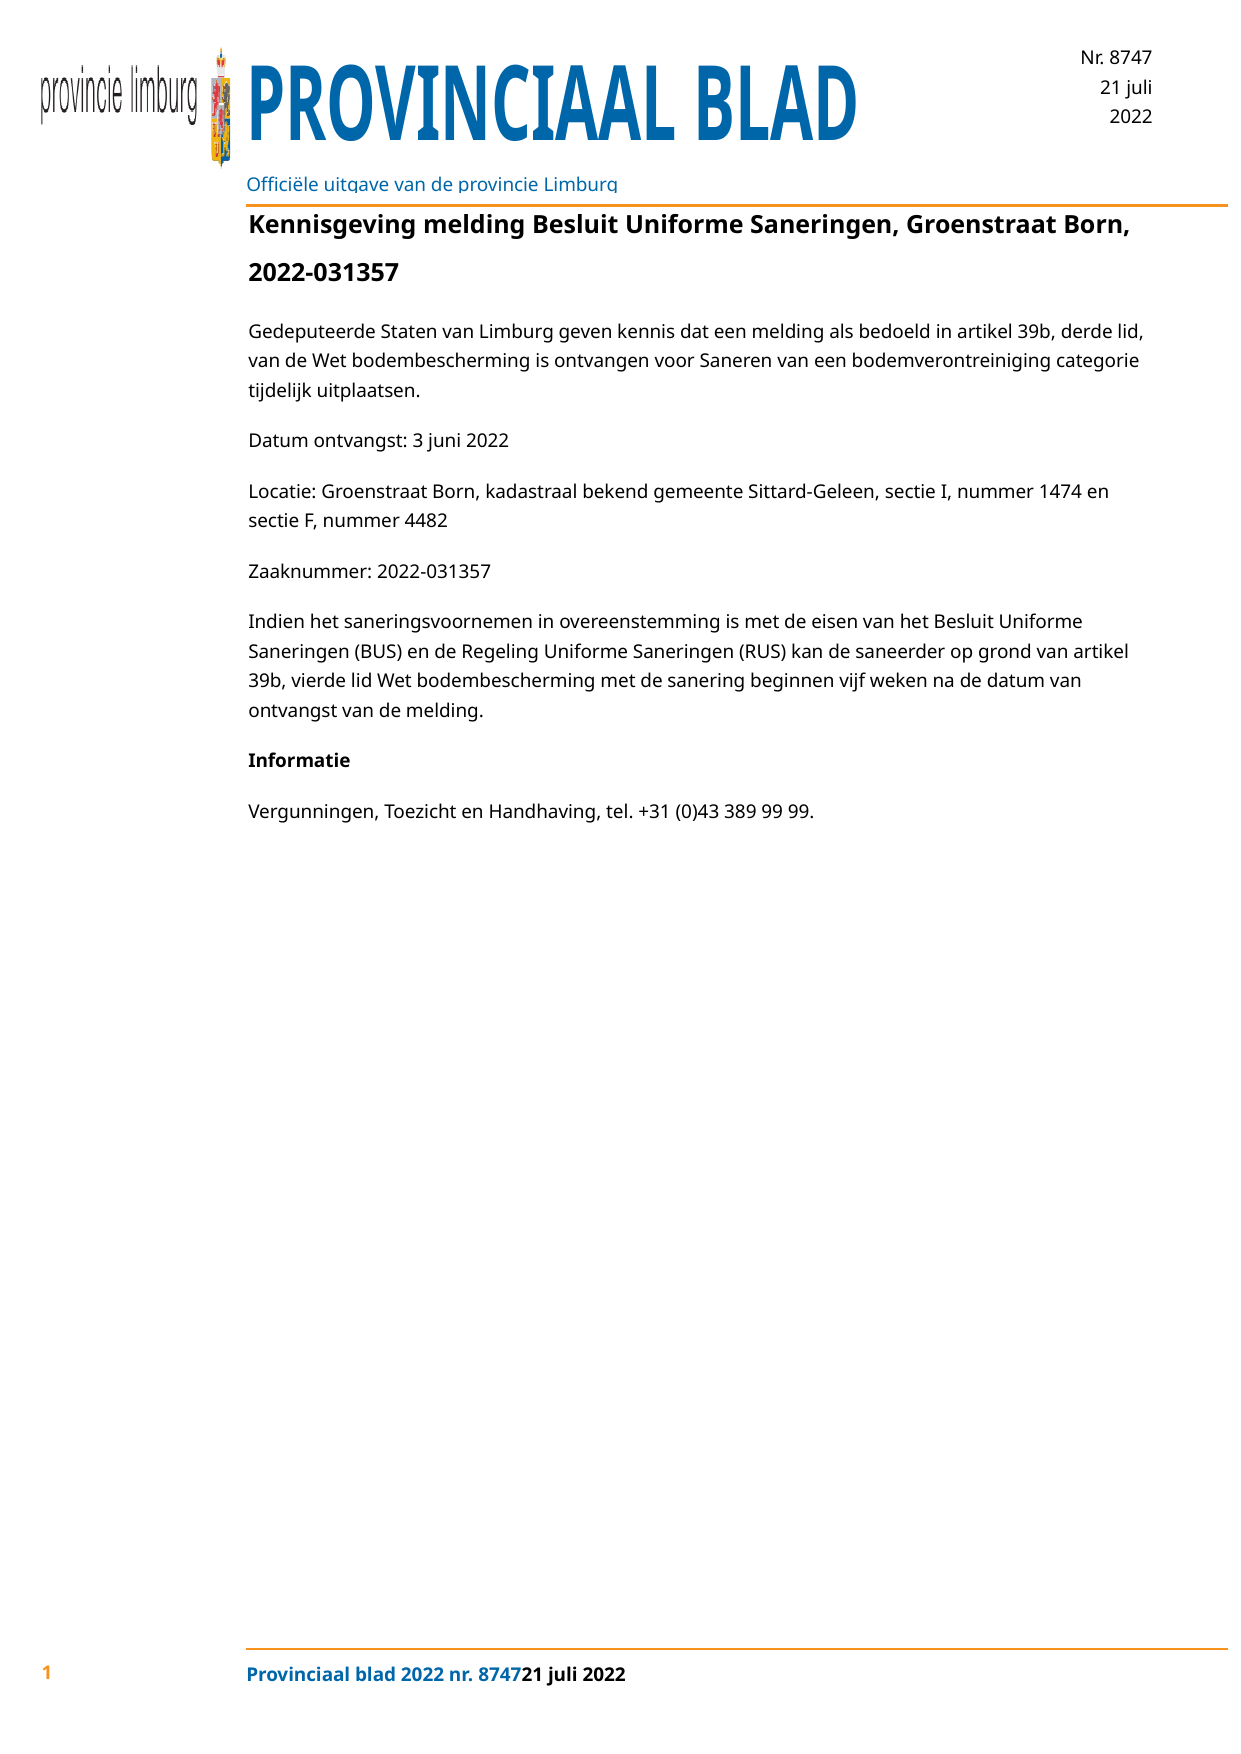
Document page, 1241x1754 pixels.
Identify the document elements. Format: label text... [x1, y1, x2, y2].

text Informatie [248, 747, 1152, 773]
text Indien het saneringsvoornemen in overeenstemming is met de eisen van het Besluit Uniforme Saneringen (BUS) en de Regeling Uniforme Saneringen (RUS) kan de saneerder op grond van artikel 39b, vierde lid Wet bodembescherming met de sanering beginnen vijf weken na de datum van ontvangst van de melding. [248, 608, 1152, 723]
text Kennisgeving melding Besluit Uniforme Saneringen, Groenstraat Born, 2022-031357 [248, 207, 1152, 288]
picture [41, 47, 231, 172]
text Vergunningen, Toezicht en Handhaving, tel. +31 (0)43 389 99 99. [248, 798, 1152, 824]
text Locatie: Groenstraat Born, kadastraal bekend gemeente Sittard-Geleen, sectie I, nummer 1474 en sectie F, nummer 4482 [248, 478, 1152, 533]
text Datum ontvangst: 3 juni 2022 [248, 427, 1152, 453]
text Zaaknummer: 2022-031357 [248, 558, 1152, 584]
text Gedeputeerde Staten van Limburg geven kennis dat een melding als bedoeld in artikel 39b, derde lid, van de Wet bodembescherming is ontvangen voor Saneren van een bodemverontreiniging categorie tijdelijk uitplaatsen. [248, 318, 1152, 403]
